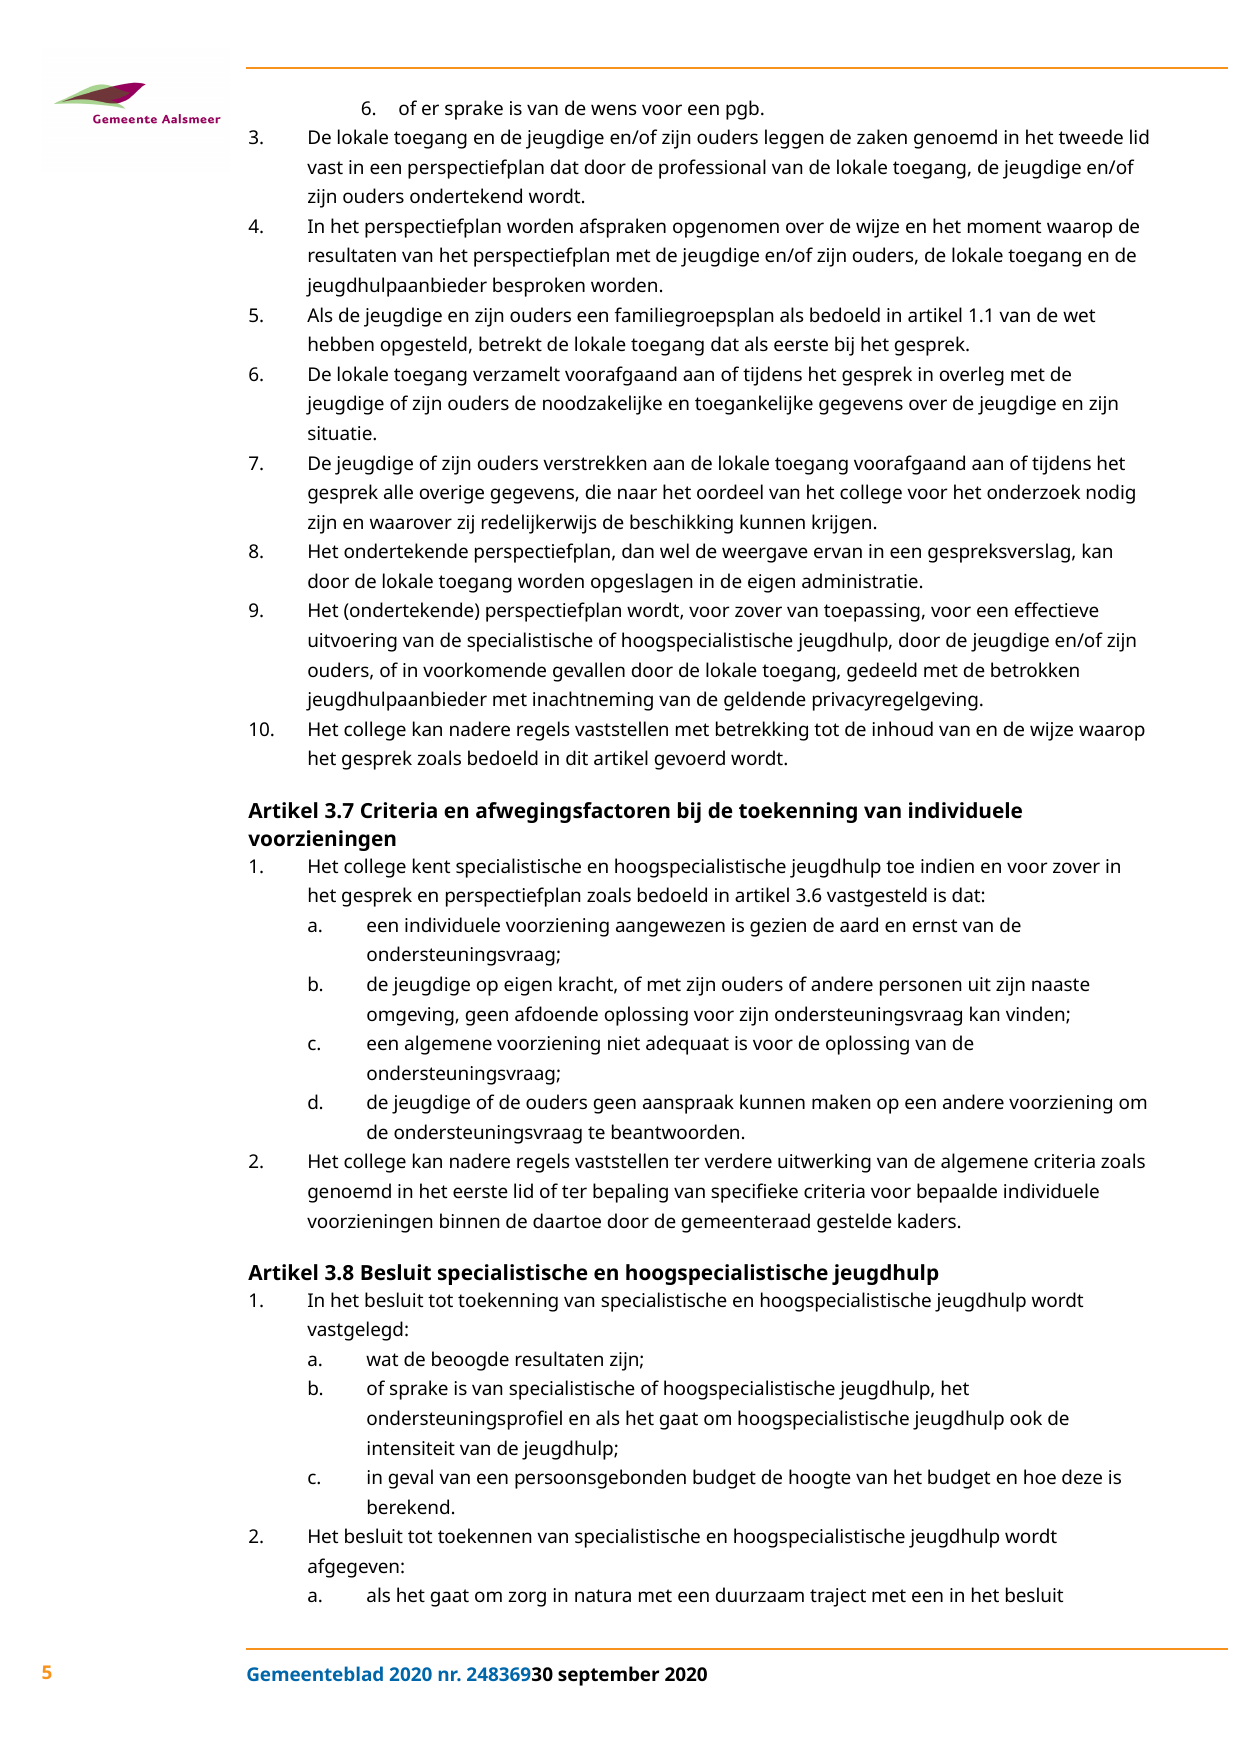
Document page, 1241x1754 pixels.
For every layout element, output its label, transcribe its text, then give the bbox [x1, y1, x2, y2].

list In het besluit tot toekenning van specialistische en hoogspecialistische jeugdhulp wordt vastgelegd: [248, 1287, 1152, 1342]
list de jeugdige of de ouders geen aanspraak kunnen maken op een andere voorziening om de ondersteuningsvraag te beantwoorden. [307, 1089, 1152, 1145]
list Het college kent specialistische en hoogspecialistische jeugdhulp toe indien en voor zover in het gesprek en perspectiefplan zoals bedoeld in artikel 3.6 vastgesteld is dat: [248, 853, 1152, 908]
list Als de jeugdige en zijn ouders een familiegroepsplan als bedoeld in artikel 1.1 van de wet hebben opgesteld, betrekt de lokale toegang dat als eerste bij het gesprek. [248, 302, 1152, 357]
list als het gaat om zorg in natura met een duurzaam traject met een in het besluit [307, 1583, 1152, 1608]
list of sprake is van specialistische of hoogspecialistische jeugdhulp, het ondersteuningsprofiel en als het gaat om hoogspecialistische jeugdhulp ook de intensiteit van de jeugdhulp; [307, 1376, 1152, 1460]
list een algemene voorziening niet adequaat is voor de oplossing van de ondersteuningsvraag; [307, 1030, 1152, 1086]
text Artikel 3.7 Criteria en afwegingsfactoren bij de toekenning van individuele voorzieningen [248, 796, 1152, 853]
list Het ondertekende perspectiefplan, dan wel de weergave ervan in een gespreksverslag, kan door de lokale toegang worden opgeslagen in de eigen administratie. [248, 538, 1152, 594]
list de jeugdige op eigen kracht, of met zijn ouders of andere personen uit zijn naaste omgeving, geen afdoende oplossing voor zijn ondersteuningsvraag kan vinden; [307, 971, 1152, 1027]
list wat de beoogde resultaten zijn; [307, 1346, 1152, 1372]
list Het college kan nadere regels vaststellen ter verdere uitwerking van de algemene criteria zoals genoemd in het eerste lid of ter bepaling van specifieke criteria voor bepaalde individuele voorzieningen binnen de daartoe door de gemeenteraad gestelde kaders. [248, 1149, 1152, 1234]
list Het (ondertekende) perspectiefplan wordt, voor zover van toepassing, voor een effectieve uitvoering van de specialistische of hoogspecialistische jeugdhulp, door de jeugdige en/of zijn ouders, of in voorkomende gevallen door de lokale toegang, gedeeld met de betrokken jeugdhulpaanbieder met inachtneming van de geldende privacyregelgeving. [248, 598, 1152, 712]
list De lokale toegang en de jeugdige en/of zijn ouders leggen de zaken genoemd in het tweede lid vast in een perspectiefplan dat door de professional van de lokale toegang, de jeugdige en/of zijn ouders ondertekend wordt. [248, 124, 1152, 209]
list Het college kan nadere regels vaststellen met betrekking tot de inhoud van en de wijze waarop het gesprek zoals bedoeld in dit artikel gevoerd wordt. [248, 716, 1152, 771]
text Artikel 3.8 Besluit specialistische en hoogspecialistische jeugdhulp [248, 1258, 1152, 1287]
list een individuele voorziening aangewezen is gezien de aard en ernst van de ondersteuningsvraag; [307, 912, 1152, 967]
list in geval van een persoonsgebonden budget de hoogte van het budget en hoe deze is berekend. [307, 1464, 1152, 1519]
list Het besluit tot toekennen van specialistische en hoogspecialistische jeugdhulp wordt afgegeven: [248, 1523, 1152, 1579]
list In het perspectiefplan worden afspraken opgenomen over de wijze en het moment waarop de resultaten van het perspectiefplan met de jeugdige en/of zijn ouders, de lokale toegang en de jeugdhulpaanbieder besproken worden. [248, 213, 1152, 298]
list De jeugdige of zijn ouders verstrekken aan de lokale toegang voorafgaand aan of tijdens het gesprek alle overige gegevens, die naar het oordeel van het college voor het onderzoek nodig zijn en waarover zij redelijkerwijs de beschikking kunnen krijgen. [248, 450, 1152, 535]
list of er sprake is van de wens voor een pgb. [361, 95, 1152, 121]
list De lokale toegang verzamelt voorafgaand aan of tijdens het gesprek in overleg met de jeugdige of zijn ouders de noodzakelijke en toegankelijke gegevens over de jeugdige en zijn situatie. [248, 361, 1152, 446]
picture [41, 47, 231, 172]
